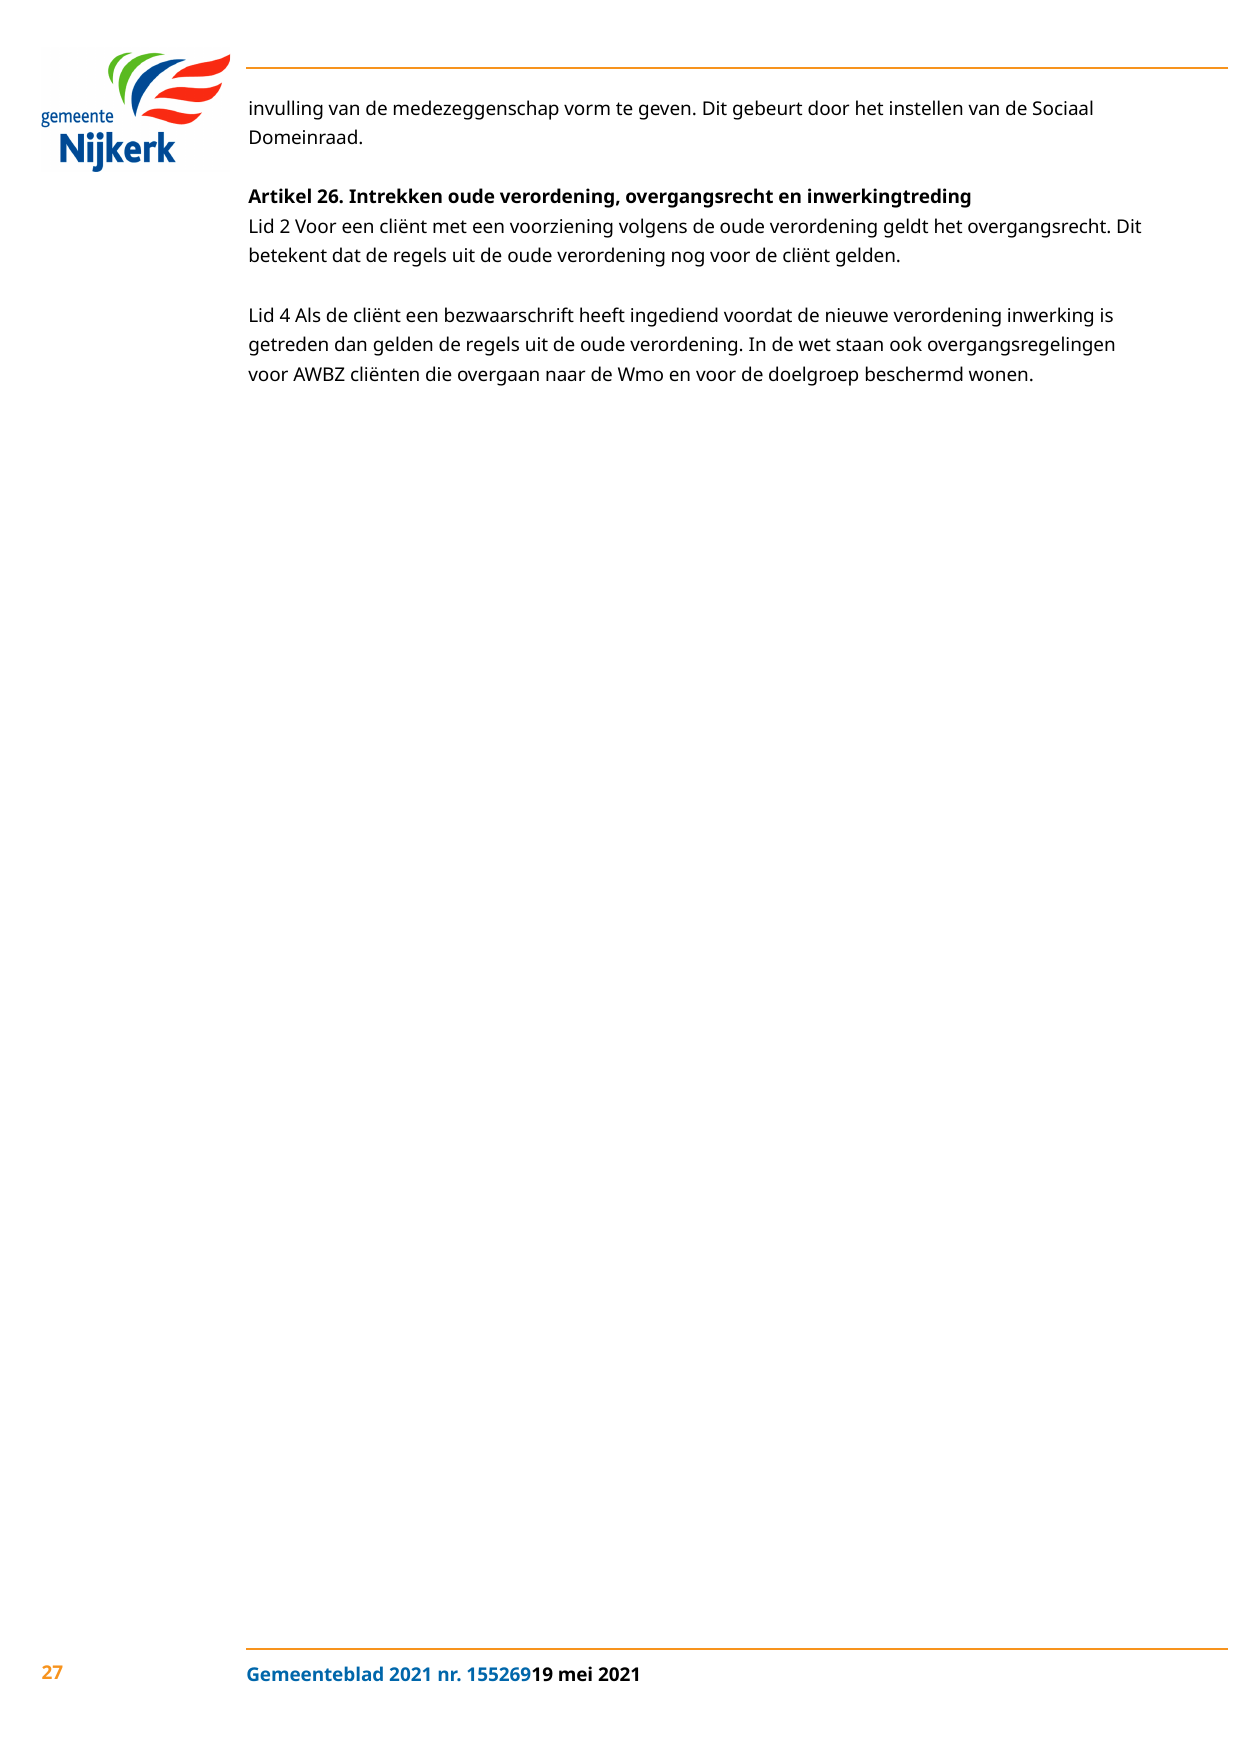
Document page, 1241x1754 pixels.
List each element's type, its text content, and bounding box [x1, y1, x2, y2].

text Lid 2 Voor een cliënt met een voorziening volgens de oude verordening geldt het overgangsrecht. Dit betekent dat de regels uit de oude verordening nog voor de cliënt gelden. [248, 213, 1152, 268]
picture [41, 47, 231, 172]
text Lid 4 Als de cliënt een bezwaarschrift heeft ingediend voordat de nieuwe verordening inwerking is getreden dan gelden de regels uit de oude verordening. In de wet staan ook overgangsregelingen voor AWBZ cliënten die overgaan naar de Wmo en voor de doelgroep beschermd wonen. [248, 302, 1152, 387]
text Artikel 26. Intrekken oude verordening, overgangsrecht en inwerkingtreding [248, 183, 1152, 209]
text invulling van de medezeggenschap vorm te geven. Dit gebeurt door het instellen van de Sociaal Domeinraad. [248, 95, 1152, 150]
